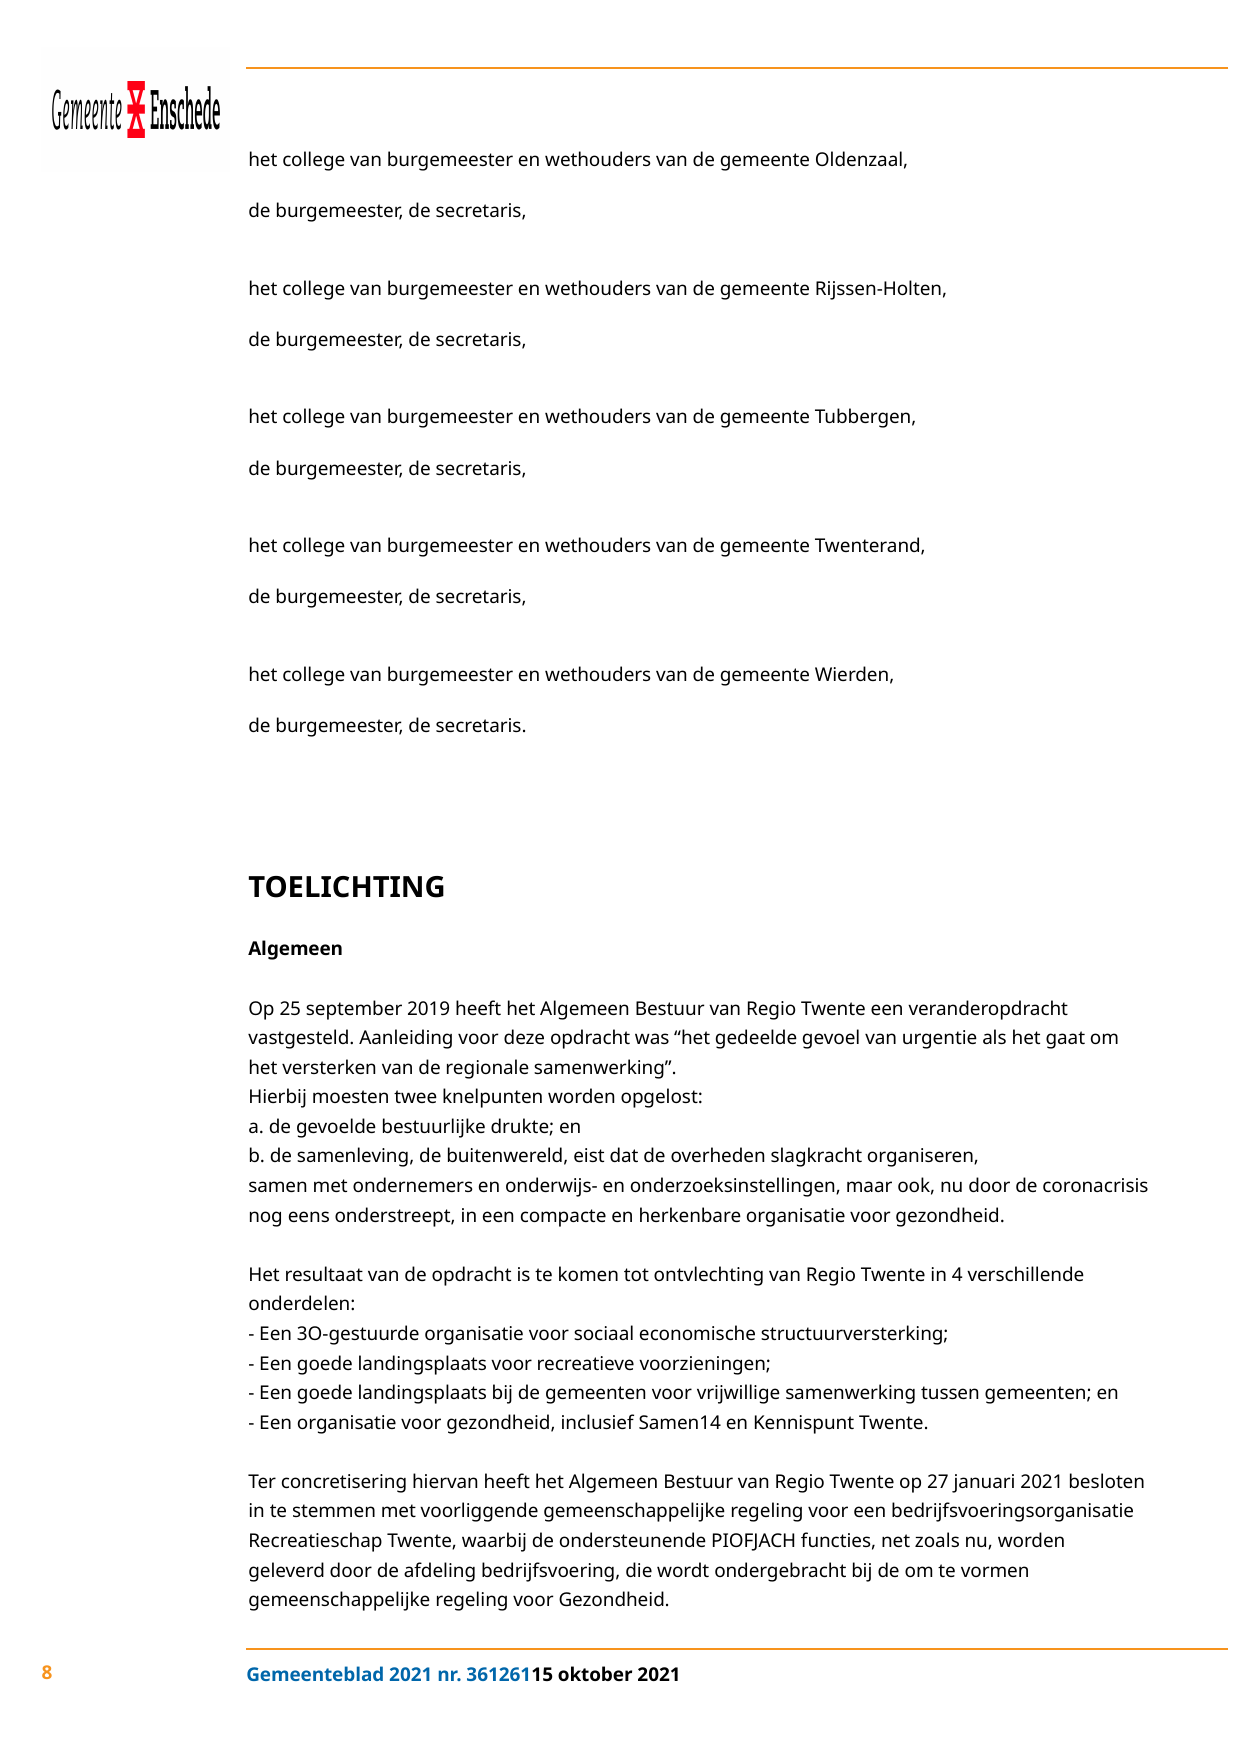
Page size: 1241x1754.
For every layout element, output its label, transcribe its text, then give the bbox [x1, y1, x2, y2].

text geleverd door de afdeling bedrijfsvoering, die wordt ondergebracht bij de om te vormen [248, 1557, 1152, 1582]
text de burgemeester, de secretaris, [248, 455, 1152, 481]
text b. de samenleving, de buitenwereld, eist dat de overheden slagkracht organiseren, [248, 1143, 1152, 1168]
text TOELICHTING [248, 867, 1152, 906]
text de burgemeester, de secretaris, [248, 198, 1152, 223]
text samen met ondernemers en onderwijs- en onderzoeksinstellingen, maar ook, nu door de coronacrisis [248, 1172, 1152, 1198]
text de burgemeester, de secretaris. [248, 712, 1152, 738]
text - Een organisatie voor gezondheid, inclusief Samen14 en Kennispunt Twente. [248, 1409, 1152, 1434]
text Hierbij moesten twee knelpunten worden opgelost: [248, 1083, 1152, 1109]
text het college van burgemeester en wethouders van de gemeente Twenterand, [248, 532, 1152, 558]
text - Een goede landingsplaats voor recreatieve voorzieningen; [248, 1350, 1152, 1375]
text vastgesteld. Aanleiding voor deze opdracht was “het gedeelde gevoel van urgentie als het gaat om [248, 1024, 1152, 1050]
text Op 25 september 2019 heeft het Algemeen Bestuur van Regio Twente een veranderopdracht [248, 995, 1152, 1020]
text in te stemmen met voorliggende gemeenschappelijke regeling voor een bedrijfsvoeringsorganisatie [248, 1498, 1152, 1523]
picture [41, 47, 231, 172]
text - Een 3O-gestuurde organisatie voor sociaal economische structuurversterking; [248, 1320, 1152, 1346]
text het versterken van de regionale samenwerking”. [248, 1054, 1152, 1079]
text gemeenschappelijke regeling voor Gezondheid. [248, 1586, 1152, 1612]
text het college van burgemeester en wethouders van de gemeente Wierden, [248, 661, 1152, 687]
text Algemeen [248, 936, 1152, 961]
text het college van burgemeester en wethouders van de gemeente Oldenzaal, [248, 146, 1152, 172]
text het college van burgemeester en wethouders van de gemeente Tubbergen, [248, 403, 1152, 429]
text Recreatieschap Twente, waarbij de ondersteunende PIOFJACH functies, net zoals nu, worden [248, 1527, 1152, 1553]
text Ter concretisering hiervan heeft het Algemeen Bestuur van Regio Twente op 27 januari 2021 besloten [248, 1468, 1152, 1494]
text onderdelen: [248, 1291, 1152, 1316]
text nog eens onderstreept, in een compacte en herkenbare organisatie voor gezondheid. [248, 1202, 1152, 1227]
text - Een goede landingsplaats bij de gemeenten voor vrijwillige samenwerking tussen gemeenten; en [248, 1379, 1152, 1405]
text a. de gevoelde bestuurlijke drukte; en [248, 1113, 1152, 1139]
text de burgemeester, de secretaris, [248, 584, 1152, 609]
text Het resultaat van de opdracht is te komen tot ontvlechting van Regio Twente in 4 verschillende [248, 1261, 1152, 1287]
text het college van burgemeester en wethouders van de gemeente Rijssen-Holten, [248, 275, 1152, 301]
text de burgemeester, de secretaris, [248, 326, 1152, 352]
